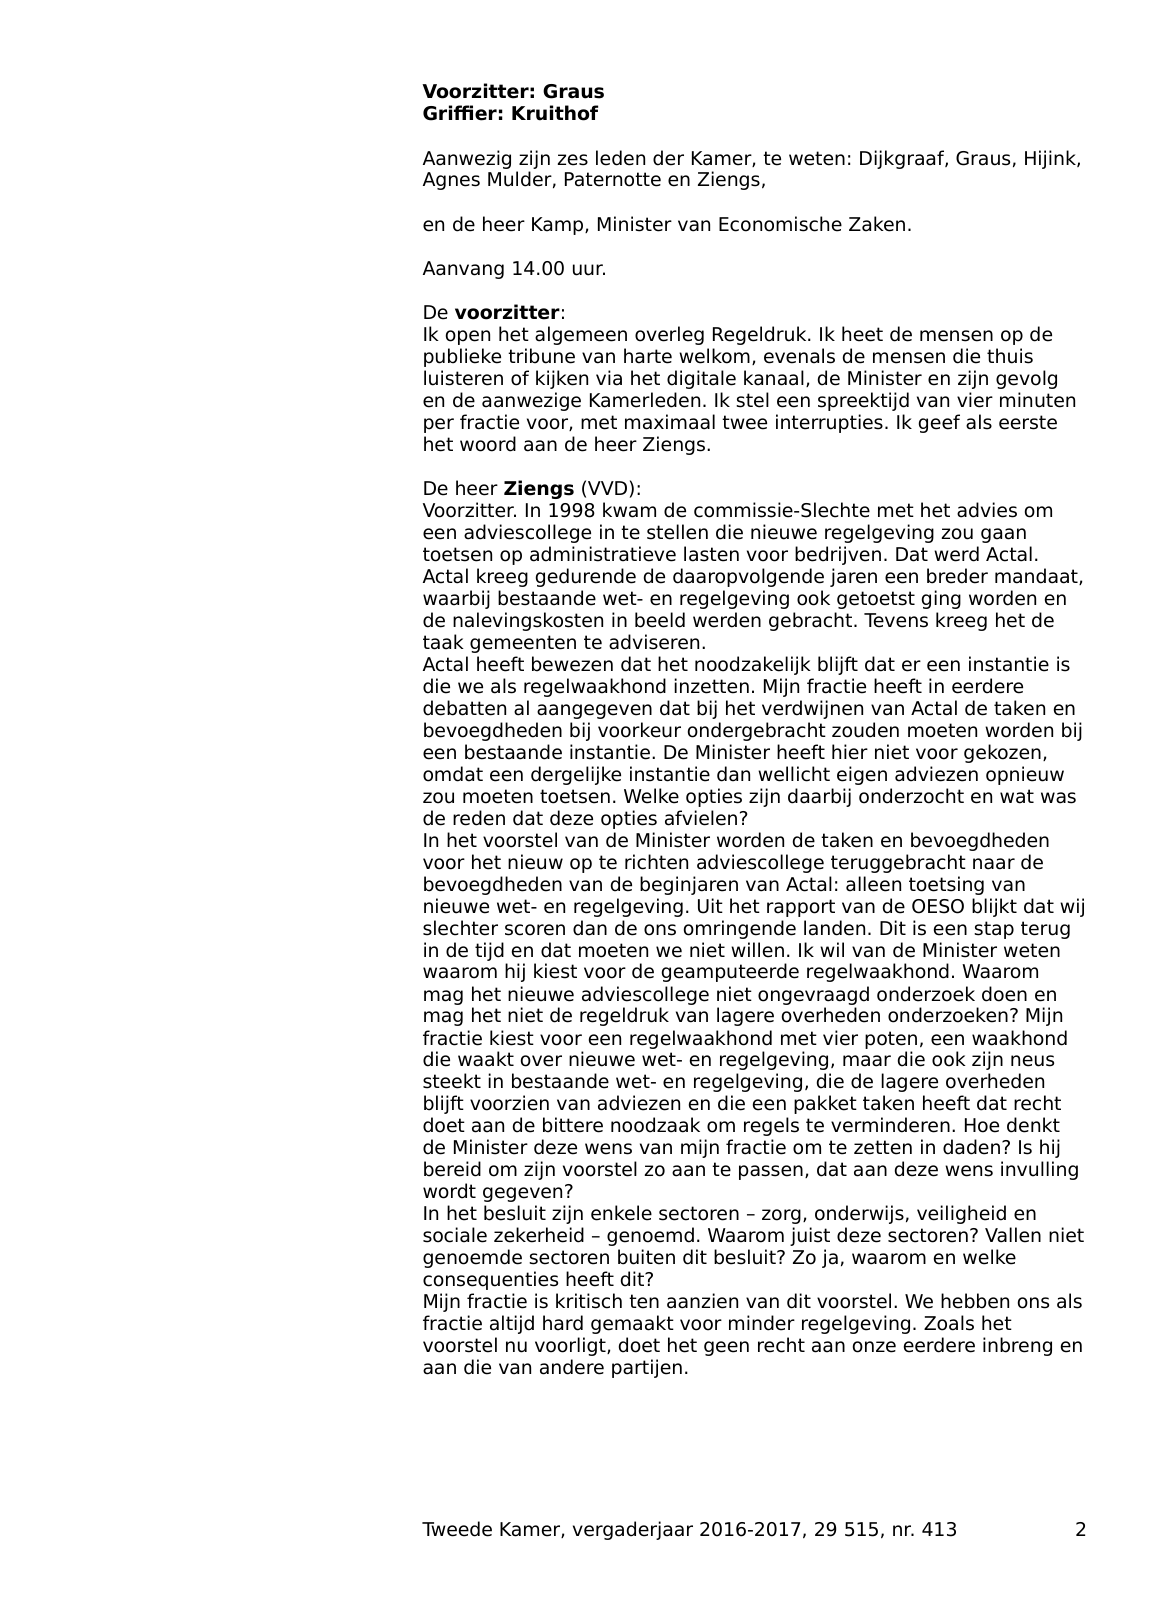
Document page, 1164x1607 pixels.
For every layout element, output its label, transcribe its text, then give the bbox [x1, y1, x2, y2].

text Griffier: Kruithof [422, 103, 1087, 125]
text Voorzitter. In 1998 kwam de commissie-Slechte met het advies om een adviescollege in te stellen die nieuwe regelgeving zou gaan toetsen op administratieve lasten voor bedrijven. Dat werd Actal. Actal kreeg gedurende de daaropvolgende jaren een breder mandaat, waarbij bestaande wet- en regelgeving ook getoetst ging worden en de nalevingskosten in beeld werden gebracht. Tevens kreeg het de taak gemeenten te adviseren. [422, 500, 1087, 654]
text In het voorstel van de Minister worden de taken en bevoegdheden voor het nieuw op te richten adviescollege teruggebracht naar de bevoegdheden van de beginjaren van Actal: alleen toetsing van nieuwe wet- en regelgeving. Uit het rapport van de OESO blijkt dat wij slechter scoren dan de ons omringende landen. Dit is een stap terug in de tijd en dat moeten we niet willen. Ik wil van de Minister weten waarom hij kiest voor de geamputeerde regelwaakhond. Waarom mag het nieuwe adviescollege niet ongevraagd onderzoek doen en mag het niet de regeldruk van lagere overheden onderzoeken? Mijn fractie kiest voor een regelwaakhond met vier poten, een waakhond die waakt over nieuwe wet- en regelgeving, maar die ook zijn neus steekt in bestaande wet- en regelgeving, die de lagere overheden blijft voorzien van adviezen en die een pakket taken heeft dat recht doet aan de bittere noodzaak om regels te verminderen. Hoe denkt de Minister deze wens van mijn fractie om te zetten in daden? Is hij bereid om zijn voorstel zo aan te passen, dat aan deze wens invulling wordt gegeven? [422, 829, 1087, 1203]
text De voorzitter: [422, 302, 1087, 324]
text Aanwezig zijn zes leden der Kamer, te weten: Dijkgraaf, Graus, Hijink, Agnes Mulder, Paternotte en Ziengs, [422, 147, 1087, 191]
text De heer Ziengs (VVD): [422, 478, 1087, 500]
text Mijn fractie is kritisch ten aanzien van dit voorstel. We hebben ons als fractie altijd hard gemaakt voor minder regelgeving. Zoals het voorstel nu voorligt, doet het geen recht aan onze eerdere inbreng en aan die van andere partijen. [422, 1291, 1087, 1379]
text In het besluit zijn enkele sectoren – zorg, onderwijs, veiligheid en sociale zekerheid – genoemd. Waarom juist deze sectoren? Vallen niet genoemde sectoren buiten dit besluit? Zo ja, waarom en welke consequenties heeft dit? [422, 1203, 1087, 1291]
text Ik open het algemeen overleg Regeldruk. Ik heet de mensen op de publieke tribune van harte welkom, evenals de mensen die thuis luisteren of kijken via het digitale kanaal, de Minister en zijn gevolg en de aanwezige Kamerleden. Ik stel een spreektijd van vier minuten per fractie voor, met maximaal twee interrupties. Ik geef als eerste het woord aan de heer Ziengs. [422, 324, 1087, 456]
text Aanvang 14.00 uur. [422, 258, 1087, 280]
text en de heer Kamp, Minister van Economische Zaken. [422, 213, 1087, 236]
text Voorzitter: Graus [422, 81, 1087, 103]
text Actal heeft bewezen dat het noodzakelijk blijft dat er een instantie is die we als regelwaakhond inzetten. Mijn fractie heeft in eerdere debatten al aangegeven dat bij het verdwijnen van Actal de taken en bevoegdheden bij voorkeur ondergebracht zouden moeten worden bij een bestaande instantie. De Minister heeft hier niet voor gekozen, omdat een dergelijke instantie dan wellicht eigen adviezen opnieuw zou moeten toetsen. Welke opties zijn daarbij onderzocht en wat was de reden dat deze opties afvielen? [422, 654, 1087, 829]
